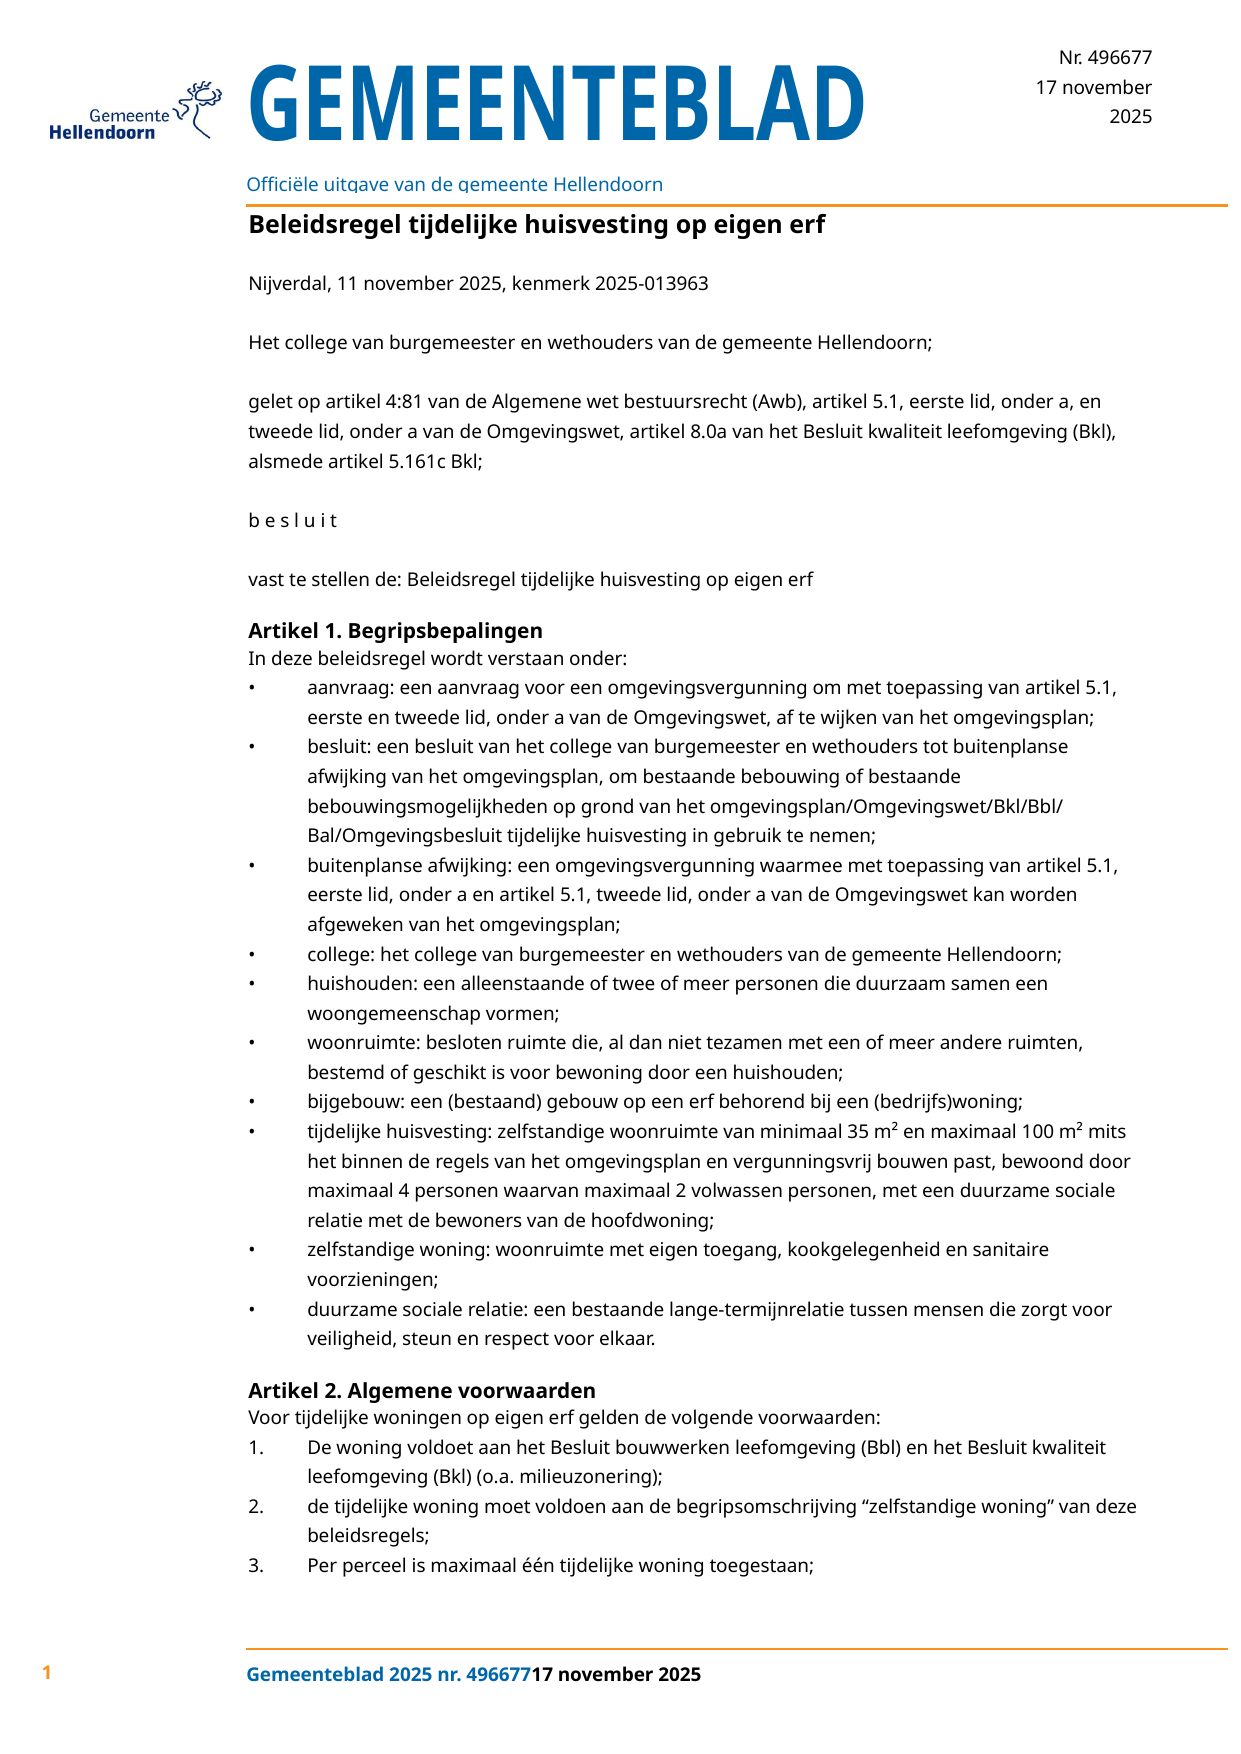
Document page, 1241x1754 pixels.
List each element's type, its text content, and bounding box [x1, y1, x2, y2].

list college: het college van burgemeester en wethouders van de gemeente Hellendoorn; [248, 941, 1152, 967]
list tijdelijke huisvesting: zelfstandige woonruimte van minimaal 35 m² en maximaal 100 m² mits het binnen de regels van het omgevingsplan en vergunningsvrij bouwen past, bewoond door maximaal 4 personen waarvan maximaal 2 volwassen personen, met een duurzame sociale relatie met de bewoners van de hoofdwoning; [248, 1118, 1152, 1233]
list woonruimte: besloten ruimte die, al dan niet tezamen met een of meer andere ruimten, bestemd of geschikt is voor bewoning door een huishouden; [248, 1029, 1152, 1085]
list buitenplanse afwijking: een omgevingsvergunning waarmee met toepassing van artikel 5.1, eerste lid, onder a en artikel 5.1, tweede lid, onder a van de Omgevingswet kan worden afgeweken van het omgevingsplan; [248, 852, 1152, 937]
picture [41, 47, 231, 172]
text Artikel 1. Begripsbepalingen [248, 617, 1152, 645]
list aanvraag: een aanvraag voor een omgevingsvergunning om met toepassing van artikel 5.1, eerste en tweede lid, onder a van de Omgevingswet, af te wijken van het omgevingsplan; [248, 674, 1152, 730]
text Nijverdal, 11 november 2025, kenmerk 2025-013963 [248, 270, 1152, 296]
list Per perceel is maximaal één tijdelijke woning toegestaan; [248, 1552, 1152, 1578]
text b e s l u i t [248, 507, 1152, 533]
text vast te stellen de: Beleidsregel tijdelijke huisvesting op eigen erf [248, 566, 1152, 592]
text In deze beleidsregel wordt verstaan onder: [248, 645, 1152, 671]
list duurzame sociale relatie: een bestaande lange-termijnrelatie tussen mensen die zorgt voor veiligheid, steun en respect voor elkaar. [248, 1296, 1152, 1351]
text Het college van burgemeester en wethouders van de gemeente Hellendoorn; [248, 329, 1152, 355]
text Beleidsregel tijdelijke huisvesting op eigen erf [248, 207, 1152, 241]
list besluit: een besluit van het college van burgemeester en wethouders tot buitenplanse afwijking van het omgevingsplan, om bestaande bebouwing of bestaande bebouwingsmogelijkheden op grond van het omgevingsplan/Omgevingswet/Bkl/Bbl/ Bal/Omgevingsbesluit tijdelijke huisvesting in gebruik te nemen; [248, 734, 1152, 848]
list zelfstandige woning: woonruimte met eigen toegang, kookgelegenheid en sanitaire voorzieningen; [248, 1237, 1152, 1292]
list de tijdelijke woning moet voldoen aan de begripsomschrijving “zelfstandige woning” van deze beleidsregels; [248, 1493, 1152, 1548]
list De woning voldoet aan het Besluit bouwwerken leefomgeving (Bbl) en het Besluit kwaliteit leefomgeving (Bkl) (o.a. milieuzonering); [248, 1434, 1152, 1489]
text Voor tijdelijke woningen op eigen erf gelden de volgende voorwaarden: [248, 1404, 1152, 1430]
text gelet op artikel 4:81 van de Algemene wet bestuursrecht (Awb), artikel 5.1, eerste lid, onder a, en tweede lid, onder a van de Omgevingswet, artikel 8.0a van het Besluit kwaliteit leefomgeving (Bkl), alsmede artikel 5.161c Bkl; [248, 389, 1152, 473]
text Artikel 2. Algemene voorwaarden [248, 1376, 1152, 1404]
list huishouden: een alleenstaande of twee of meer personen die duurzaam samen een woongemeenschap vormen; [248, 970, 1152, 1026]
list bijgebouw: een (bestaand) gebouw op een erf behorend bij een (bedrijfs)woning; [248, 1089, 1152, 1114]
